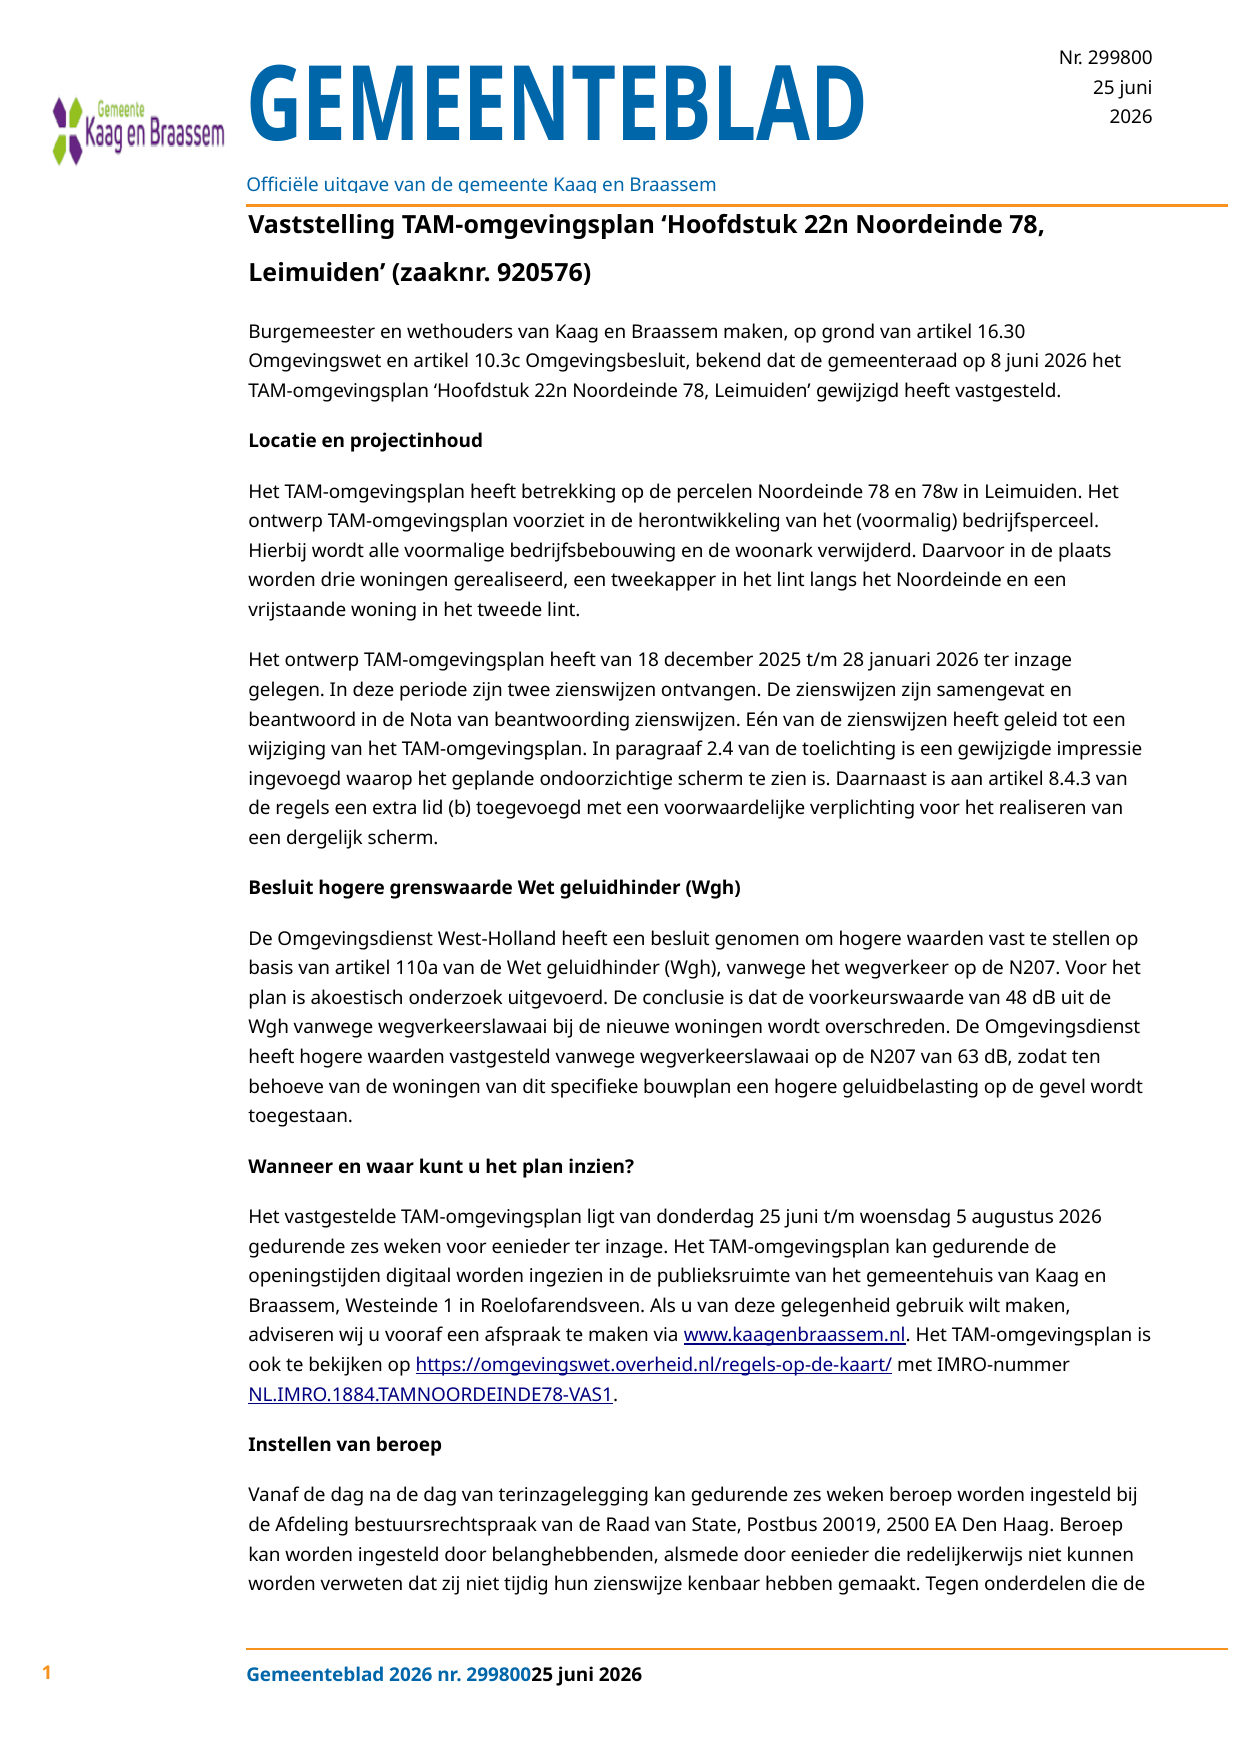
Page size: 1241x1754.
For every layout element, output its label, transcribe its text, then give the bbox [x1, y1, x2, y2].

text Het ontwerp TAM-omgevingsplan heeft van 18 december 2025 t/m 28 januari 2026 ter inzage gelegen. In deze periode zijn twee zienswijzen ontvangen. De zienswijzen zijn samengevat en beantwoord in de Nota van beantwoording zienswijzen. Eén van de zienswijzen heeft geleid tot een wijziging van het TAM-omgevingsplan. In paragraaf 2.4 van de toelichting is een gewijzigde impressie ingevoegd waarop het geplande ondoorzichtige scherm te zien is. Daarnaast is aan artikel 8.4.3 van de regels een extra lid (b) toegevoegd met een voorwaardelijke verplichting voor het realiseren van een dergelijk scherm. [248, 647, 1152, 850]
text Het vastgestelde TAM-omgevingsplan ligt van donderdag 25 juni t/m woensdag 5 augustus 2026 gedurende zes weken voor eenieder ter inzage. Het TAM-omgevingsplan kan gedurende de openingstijden digitaal worden ingezien in de publieksruimte van het gemeentehuis van Kaag en Braassem, Westeinde 1 in Roelofarendsveen. Als u van deze gelegenheid gebruik wilt maken, adviseren wij u vooraf een afspraak te maken via www.kaagenbraassem.nl. Het TAM-omgevingsplan is ook te bekijken op https://omgevingswet.overheid.nl/regels-op-de-kaart/ met IMRO-nummer NL.IMRO.1884.TAMNOORDEINDE78-VAS1. [248, 1203, 1152, 1407]
picture [41, 47, 231, 172]
text De Omgevingsdienst West-Holland heeft een besluit genomen om hogere waarden vast te stellen op basis van artikel 110a van de Wet geluidhinder (Wgh), vanwege het wegverkeer op de N207. Voor het plan is akoestisch onderzoek uitgevoerd. De conclusie is dat de voorkeurswaarde van 48 dB uit de Wgh vanwege wegverkeerslawaai bij de nieuwe woningen wordt overschreden. De Omgevingsdienst heeft hogere waarden vastgesteld vanwege wegverkeerslawaai op de N207 van 63 dB, zodat ten behoeve van de woningen van dit specifieke bouwplan een hogere geluidbelasting op de gevel wordt toegestaan. [248, 925, 1152, 1128]
text Besluit hogere grenswaarde Wet geluidhinder (Wgh) [248, 874, 1152, 900]
text Het TAM-omgevingsplan heeft betrekking op de percelen Noordeinde 78 en 78w in Leimuiden. Het ontwerp TAM-omgevingsplan voorziet in de herontwikkeling van het (voormalig) bedrijfsperceel. Hierbij wordt alle voormalige bedrijfsbebouwing en de woonark verwijderd. Daarvoor in de plaats worden drie woningen gerealiseerd, een tweekapper in het lint langs het Noordeinde en een vrijstaande woning in het tweede lint. [248, 478, 1152, 622]
text Vaststelling TAM-omgevingsplan ‘Hoofdstuk 22n Noordeinde 78, Leimuiden’ (zaaknr. 920576) [248, 207, 1152, 288]
text Burgemeester en wethouders van Kaag en Braassem maken, op grond van artikel 16.30 Omgevingswet en artikel 10.3c Omgevingsbesluit, bekend dat de gemeenteraad op 8 juni 2026 het TAM-omgevingsplan ‘Hoofdstuk 22n Noordeinde 78, Leimuiden’ gewijzigd heeft vastgesteld. [248, 318, 1152, 403]
text Locatie en projectinhoud [248, 427, 1152, 453]
text Instellen van beroep [248, 1431, 1152, 1457]
text Wanneer en waar kunt u het plan inzien? [248, 1153, 1152, 1179]
text Vanaf de dag na de dag van terinzagelegging kan gedurende zes weken beroep worden ingesteld bij de Afdeling bestuursrechtspraak van de Raad van State, Postbus 20019, 2500 EA Den Haag. Beroep kan worden ingesteld door belanghebbenden, alsmede door eenieder die redelijkerwijs niet kunnen worden verweten dat zij niet tijdig hun zienswijze kenbaar hebben gemaakt. Tegen onderdelen die de [248, 1482, 1152, 1596]
